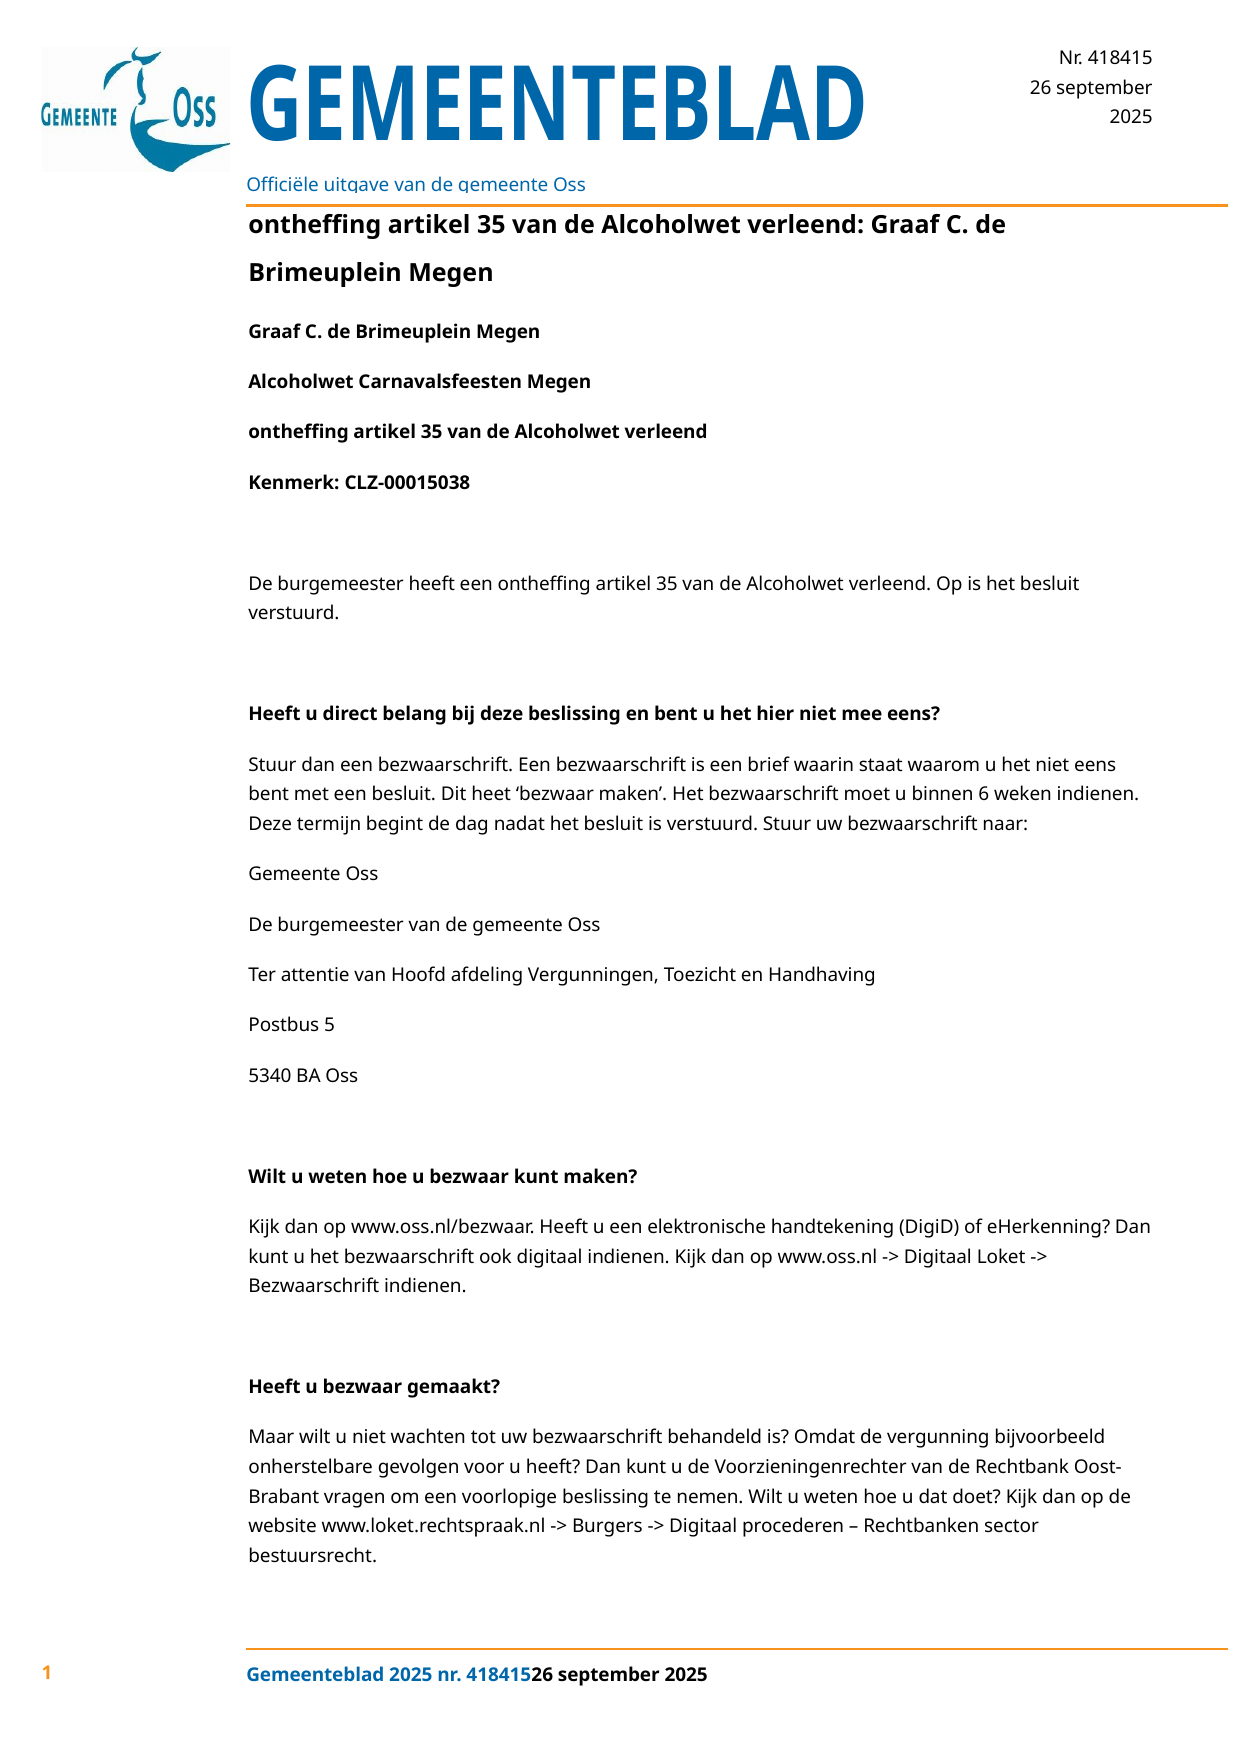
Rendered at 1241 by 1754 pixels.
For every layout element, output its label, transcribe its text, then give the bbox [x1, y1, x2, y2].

text Ter attentie van Hoofd afdeling Vergunningen, Toezicht en Handhaving [248, 961, 1152, 987]
text Postbus 5 [248, 1012, 1152, 1037]
text De burgemeester van de gemeente Oss [248, 911, 1152, 937]
text Kijk dan op www.oss.nl/bezwaar. Heeft u een elektronische handtekening (DigiD) of eHerkenning? Dan kunt u het bezwaarschrift ook digitaal indienen. Kijk dan op www.oss.nl -> Digitaal Loket -> Bezwaarschrift indienen. [248, 1213, 1152, 1298]
text Gemeente Oss [248, 860, 1152, 886]
text Alcoholwet Carnavalsfeesten Megen [248, 368, 1152, 394]
text 5340 BA Oss [248, 1062, 1152, 1088]
text Heeft u direct belang bij deze beslissing en bent u het hier niet mee eens? [248, 700, 1152, 726]
text De burgemeester heeft een ontheffing artikel 35 van de Alcoholwet verleend. Op is het besluit verstuurd. [248, 570, 1152, 625]
text Stuur dan een bezwaarschrift. Een bezwaarschrift is een brief waarin staat waarom u het niet eens bent met een besluit. Dit heet ‘bezwaar maken’. Het bezwaarschrift moet u binnen 6 weken indienen. Deze termijn begint de dag nadat het besluit is verstuurd. Stuur uw bezwaarschrift naar: [248, 751, 1152, 836]
text ontheffing artikel 35 van de Alcoholwet verleend [248, 419, 1152, 444]
text ontheffing artikel 35 van de Alcoholwet verleend: Graaf C. de Brimeuplein Megen [248, 207, 1152, 288]
picture [41, 47, 231, 172]
text Wilt u weten hoe u bezwaar kunt maken? [248, 1163, 1152, 1189]
text Graaf C. de Brimeuplein Megen [248, 318, 1152, 344]
text Heeft u bezwaar gemaakt? [248, 1373, 1152, 1399]
text Kenmerk: CLZ-00015038 [248, 469, 1152, 495]
text Maar wilt u niet wachten tot uw bezwaarschrift behandeld is? Omdat de vergunning bijvoorbeeld onherstelbare gevolgen voor u heeft? Dan kunt u de Voorzieningenrechter van de Rechtbank Oost-Brabant vragen om een voorlopige beslissing te nemen. Wilt u weten hoe u dat doet? Kijk dan op de website www.loket.rechtspraak.nl -> Burgers -> Digitaal procederen – Rechtbanken sector bestuursrecht. [248, 1424, 1152, 1568]
